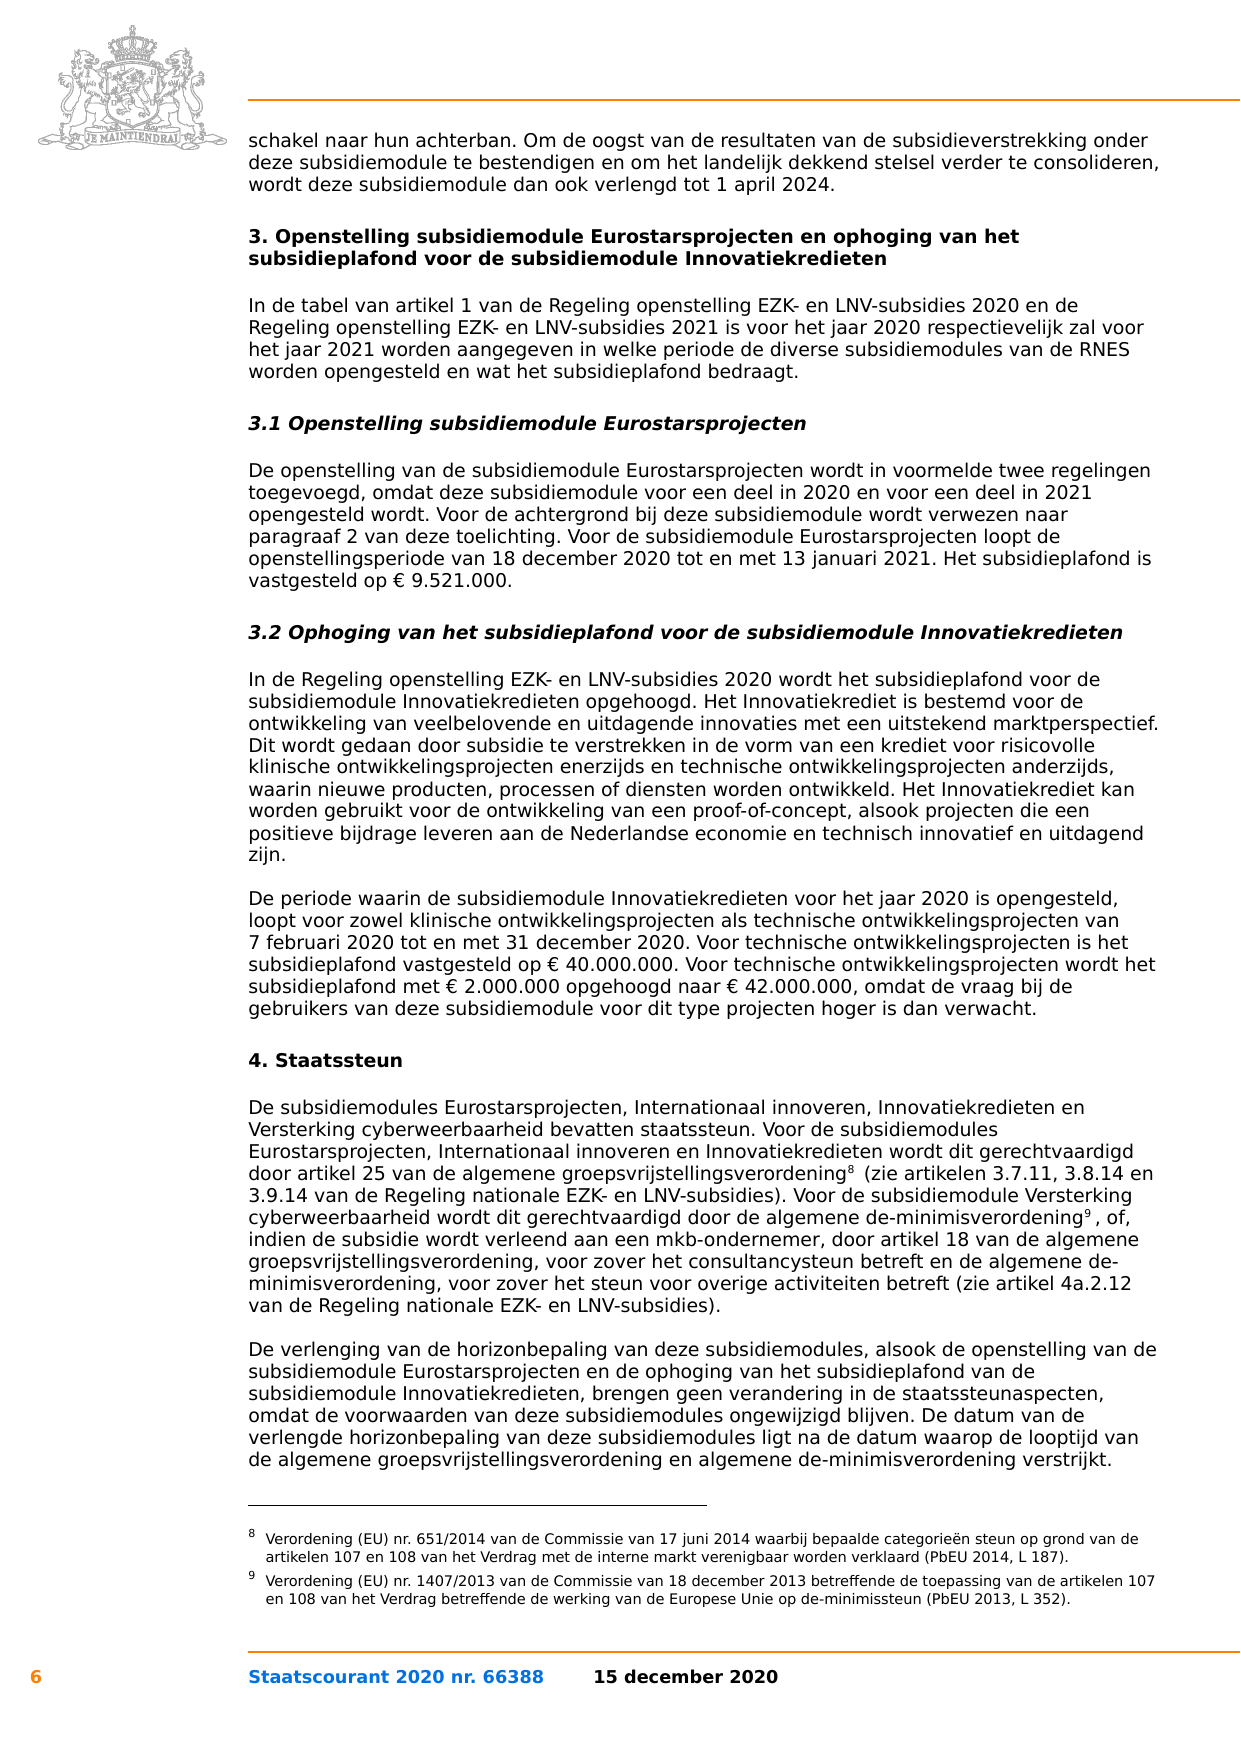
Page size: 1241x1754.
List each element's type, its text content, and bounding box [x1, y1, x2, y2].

text De openstelling van de subsidiemodule Eurostarsprojecten wordt in voormelde twee regelingen toegevoegd, omdat deze subsidiemodule voor een deel in 2020 en voor een deel in 2021 opengesteld wordt. Voor de achtergrond bij deze subsidiemodule wordt verwezen naar paragraaf 2 van deze toelichting. Voor de subsidiemodule Eurostarsprojecten loopt de openstellingsperiode van 18 december 2020 tot en met 13 januari 2021. Het subsidieplafond is vastgesteld op € 9.521.000. [248, 460, 1163, 592]
text Verordening (EU) nr. 651/2014 van de Commissie van 17 juni 2014 waarbij bepaalde categorieën steun op grond van de artikelen 107 en 108 van het Verdrag met de interne markt verenigbaar worden verklaard (PbEU 2014, L 187). [248, 1527, 1163, 1566]
subtitle 3.2 Ophoging van het subsidieplafond voor de subsidiemodule Innovatiekredieten [248, 622, 1163, 643]
text Verordening (EU) nr. 1407/2013 van de Commissie van 18 december 2013 betreffende de toepassing van de artikelen 107 en 108 van het Verdrag betreffende de werking van de Europese Unie op de-minimissteun (PbEU 2013, L 352). [248, 1569, 1163, 1608]
text De periode waarin de subsidiemodule Innovatiekredieten voor het jaar 2020 is opengesteld, loopt voor zowel klinische ontwikkelingsprojecten als technische ontwikkelingsprojecten van 7 februari 2020 tot en met 31 december 2020. Voor technische ontwikkelingsprojecten is het subsidieplafond vastgesteld op € 40.000.000. Voor technische ontwikkelingsprojecten wordt het subsidieplafond met € 2.000.000 opgehoogd naar € 42.000.000, omdat de vraag bij de gebruikers van deze subsidiemodule voor dit type projecten hoger is dan verwacht. [248, 888, 1163, 1020]
subtitle 3. Openstelling subsidiemodule Eurostarsprojecten en ophoging van het subsidieplafond voor de subsidiemodule Innovatiekredieten [248, 226, 1163, 270]
text De verlenging van de horizonbepaling van deze subsidiemodules, alsook de openstelling van de subsidiemodule Eurostarsprojecten en de ophoging van het subsidieplafond van de subsidiemodule Innovatiekredieten, brengen geen verandering in de staatssteunaspecten, omdat de voorwaarden van deze subsidiemodules ongewijzigd blijven. De datum van de verlengde horizonbepaling van deze subsidiemodules ligt na de datum waarop de looptijd van de algemene groepsvrijstellingsverordening en algemene de-minimisverordening verstrijkt. [248, 1339, 1163, 1471]
text In de tabel van artikel 1 van de Regeling openstelling EZK- en LNV-subsidies 2020 en de Regeling openstelling EZK- en LNV-subsidies 2021 is voor het jaar 2020 respectievelijk zal voor het jaar 2021 worden aangegeven in welke periode de diverse subsidiemodules van de RNES worden opengesteld en wat het subsidieplafond bedraagt. [248, 295, 1163, 383]
text In de Regeling openstelling EZK- en LNV-subsidies 2020 wordt het subsidieplafond voor de subsidiemodule Innovatiekredieten opgehoogd. Het Innovatiekrediet is bestemd voor de ontwikkeling van veelbelovende en uitdagende innovaties met een uitstekend marktperspectief. Dit wordt gedaan door subsidie te verstrekken in de vorm van een krediet voor risicovolle klinische ontwikkelingsprojecten enerzijds en technische ontwikkelingsprojecten anderzijds, waarin nieuwe producten, processen of diensten worden ontwikkeld. Het Innovatiekrediet kan worden gebruikt voor de ontwikkeling van een proof-of-concept, alsook projecten die een positieve bijdrage leveren aan de Nederlandse economie en technisch innovatief en uitdagend zijn. [248, 668, 1163, 866]
subtitle 4. Staatssteun [248, 1050, 1163, 1072]
text De subsidiemodules Eurostarsprojecten, Internationaal innoveren, Innovatiekredieten en Versterking cyberweerbaarheid bevatten staatssteun. Voor de subsidiemodules Eurostarsprojecten, Internationaal innoveren en Innovatiekredieten wordt dit gerechtvaardigd door artikel 25 van de algemene groepsvrijstellingsverordening (zie artikelen 3.7.11, 3.8.14 en 3.9.14 van de Regeling nationale EZK- en LNV-subsidies). Voor de subsidiemodule Versterking cyberweerbaarheid wordt dit gerechtvaardigd door de algemene de-minimisverordening, of, indien de subsidie wordt verleend aan een mkb-ondernemer, door artikel 18 van de algemene groepsvrijstellingsverordening, voor zover het consultancysteun betreft en de algemene de-minimisverordening, voor zover het steun voor overige activiteiten betreft (zie artikel 4a.2.12 van de Regeling nationale EZK- en LNV-subsidies). [248, 1097, 1163, 1317]
text schakel naar hun achterban. Om de oogst van de resultaten van de subsidieverstrekking onder deze subsidiemodule te bestendigen en om het landelijk dekkend stelsel verder te consolideren, wordt deze subsidiemodule dan ook verlengd tot 1 april 2024. [248, 130, 1163, 196]
picture [38, 25, 227, 150]
subtitle 3.1 Openstelling subsidiemodule Eurostarsprojecten [248, 413, 1163, 435]
